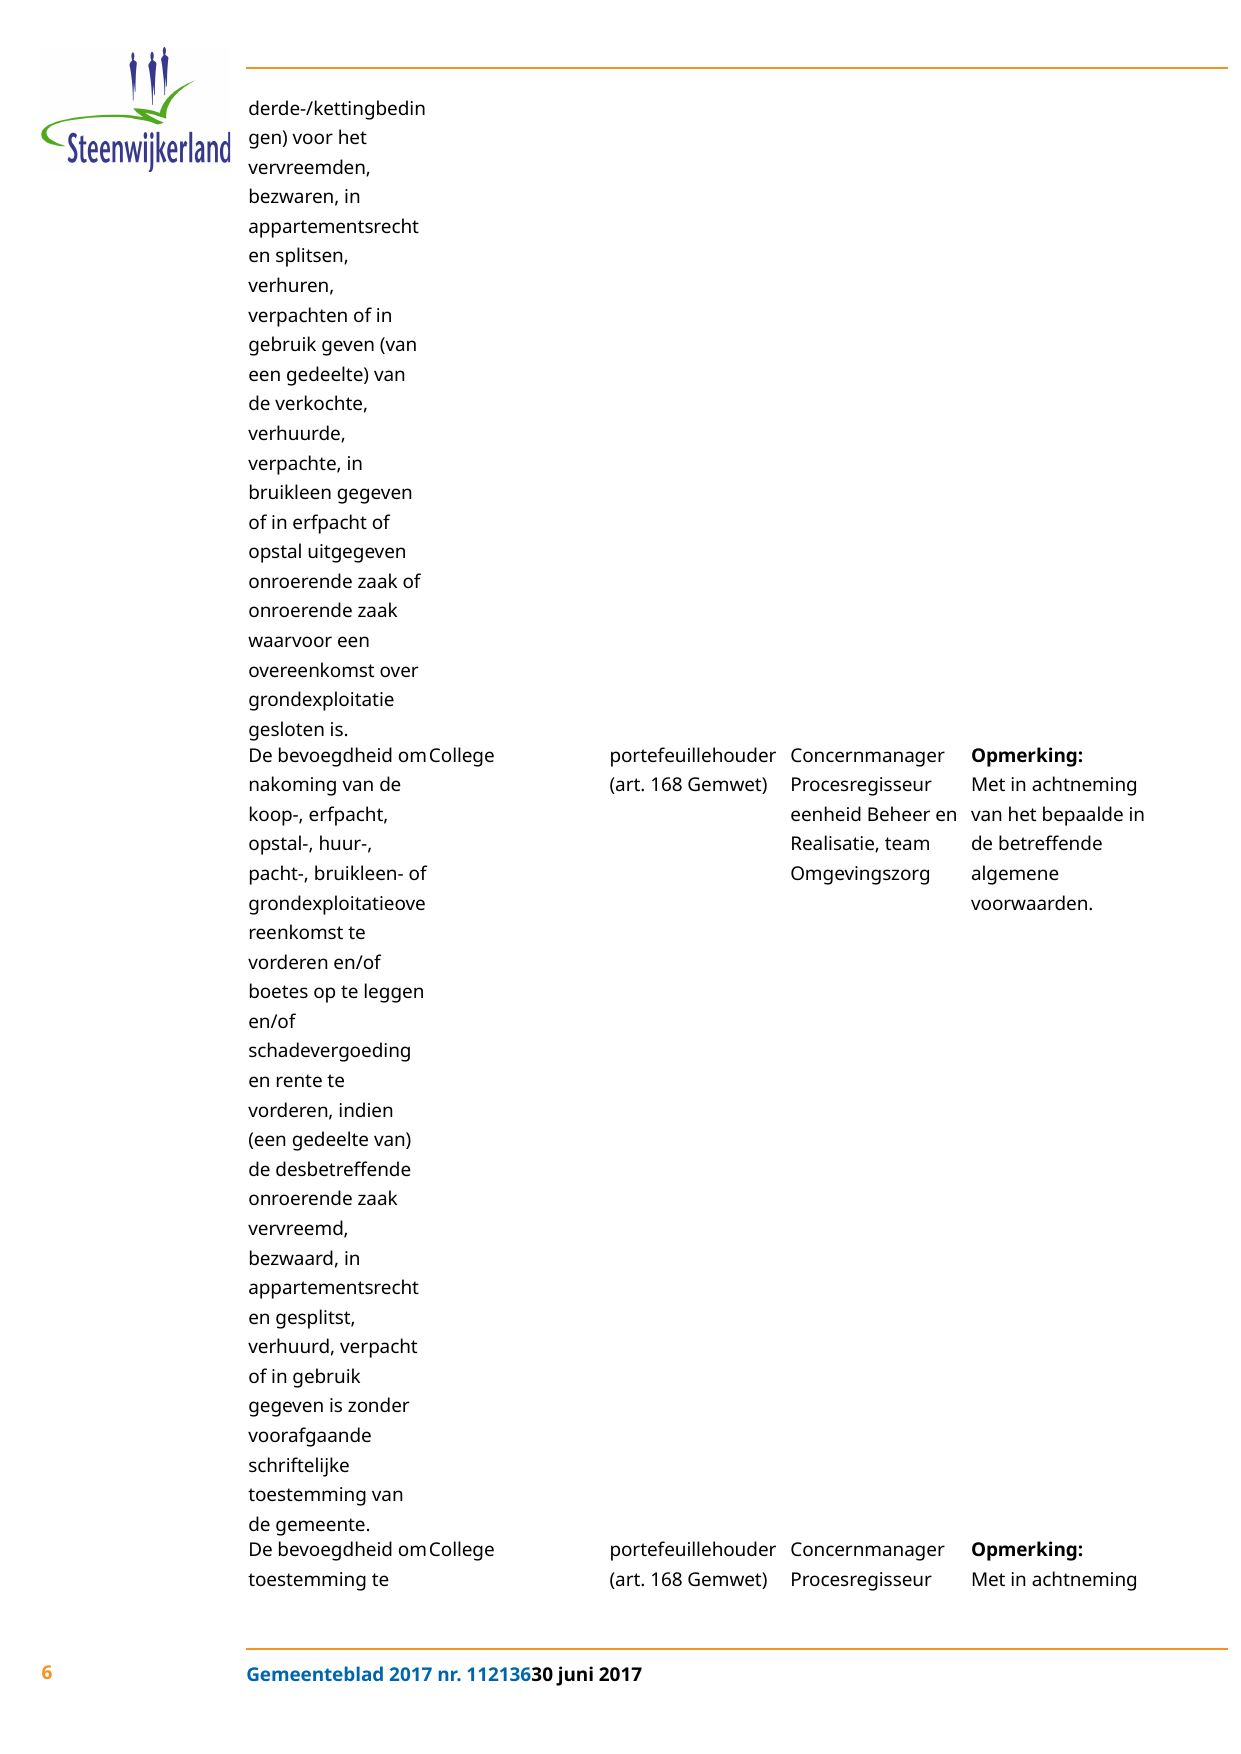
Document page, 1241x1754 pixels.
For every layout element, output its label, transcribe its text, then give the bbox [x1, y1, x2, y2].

table_cell De bevoegdheid om toestemming te [248, 1537, 429, 1592]
table_cell [609, 95, 790, 742]
picture [41, 47, 231, 172]
table_cell [971, 95, 1152, 742]
table_cell portefeuillehouder (art. 168 Gemwet) [609, 742, 790, 1537]
table_cell De bevoegdheid om nakoming van de koop-, erfpacht, opstal-, huur-, pacht-, bruikleen- of grondexploitatieovereenkomst te vorderen en/of boetes op te leggen en/of schadevergoeding en rente te vorderen, indien (een gedeelte van) de desbetreffende onroerende zaak vervreemd, bezwaard, in appartementsrechten gesplitst, verhuurd, verpacht of in gebruik gegeven is zonder voorafgaande schriftelijke toestemming van de gemeente. [248, 742, 429, 1537]
table_cell Opmerking: Met in achtneming van het bepaalde in de betreffende algemene voorwaarden. [971, 742, 1152, 1537]
table_cell College [429, 1537, 609, 1592]
table_cell Concernmanager Procesregisseur eenheid Beheer en Realisatie, team Omgevingszorg [790, 742, 971, 1537]
table_cell [429, 95, 609, 742]
table_cell derde-/kettingbedingen) voor het vervreemden, bezwaren, in appartementsrechten splitsen, verhuren, verpachten of in gebruik geven (van een gedeelte) van de verkochte, verhuurde, verpachte, in bruikleen gegeven of in erfpacht of opstal uitgegeven onroerende zaak of onroerende zaak waarvoor een overeenkomst over grondexploitatie gesloten is. [248, 95, 429, 742]
table_cell portefeuillehouder (art. 168 Gemwet) [609, 1537, 790, 1592]
table_cell Concernmanager Procesregisseur [790, 1537, 971, 1592]
table_cell [790, 95, 971, 742]
table_cell Opmerking: Met in achtneming [971, 1537, 1152, 1592]
table_cell College [429, 742, 609, 1537]
